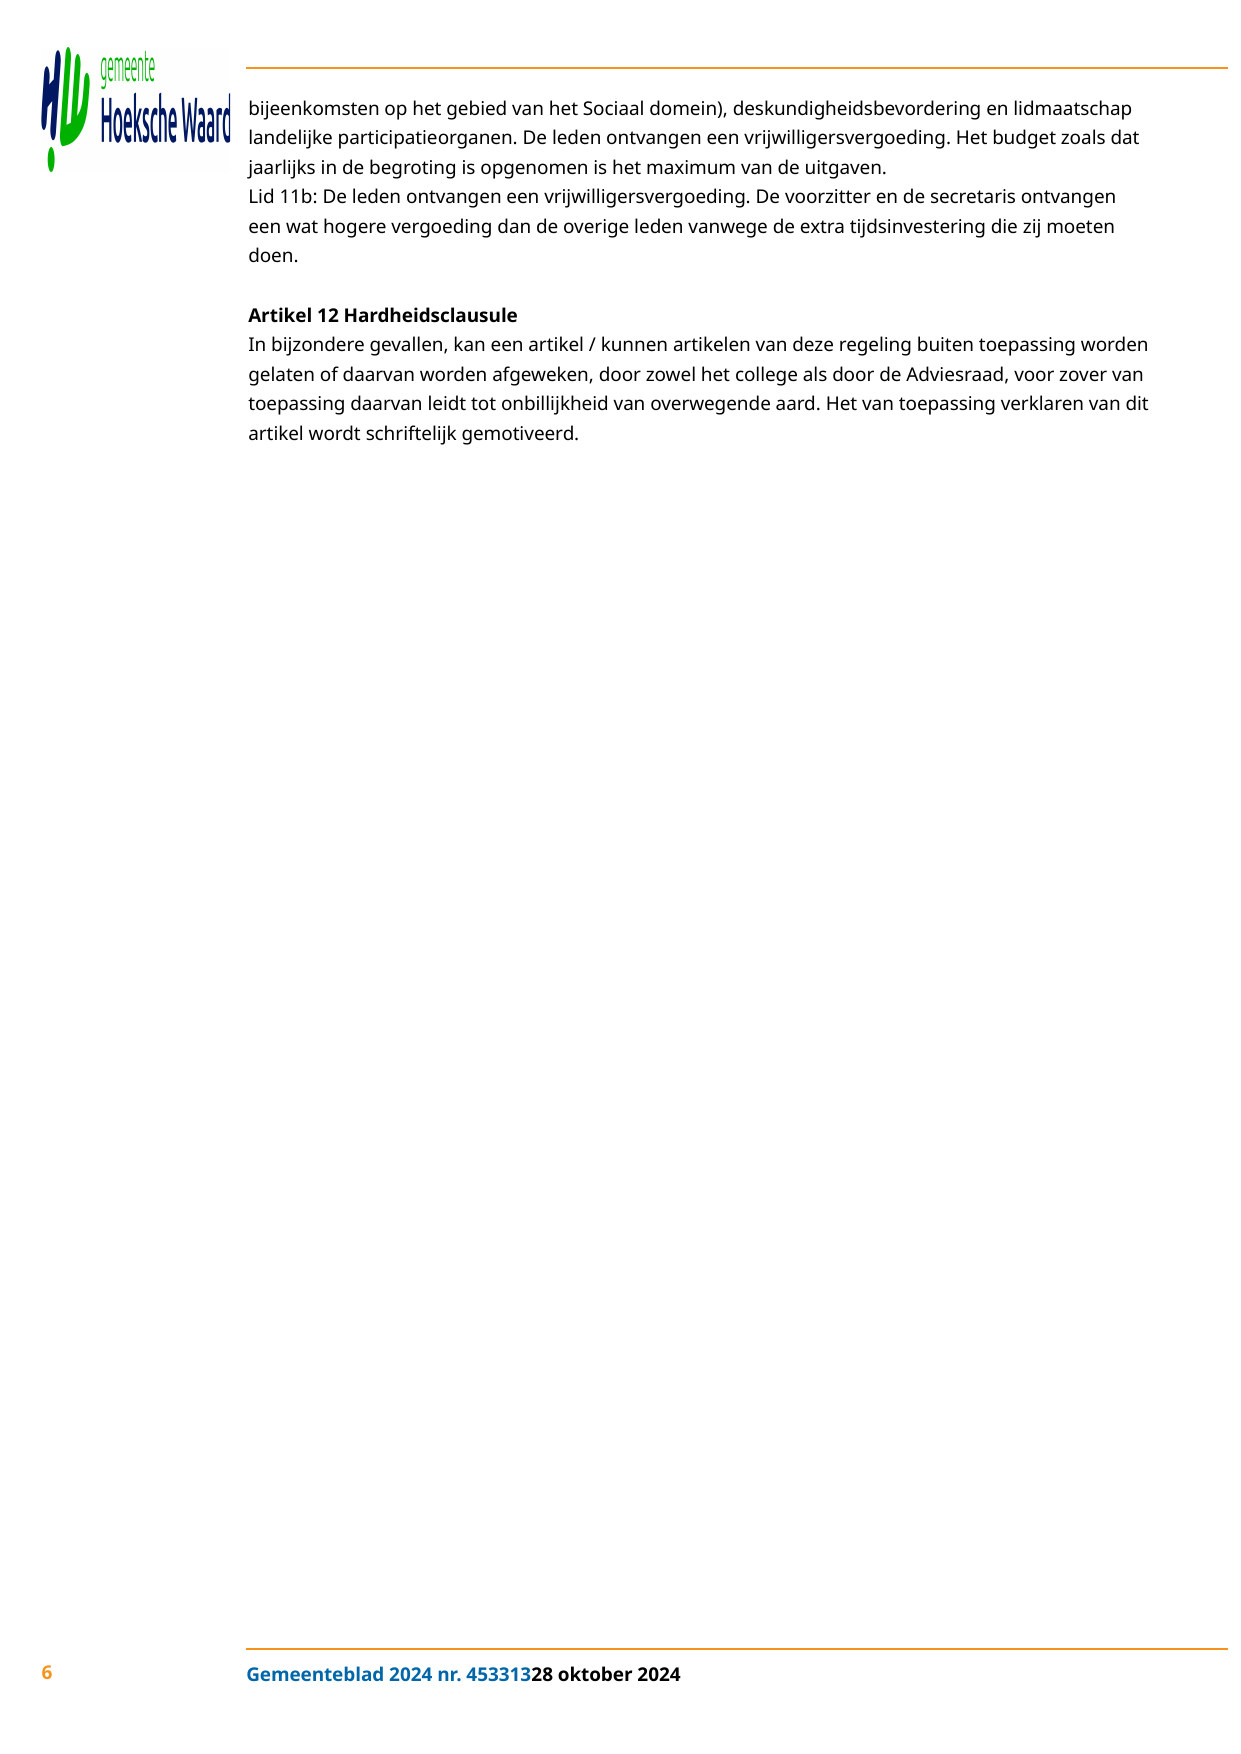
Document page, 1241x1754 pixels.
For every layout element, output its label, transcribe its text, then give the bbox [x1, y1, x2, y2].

text Artikel 12 Hardheidsclausule [248, 302, 1152, 328]
text Lid 11b: De leden ontvangen een vrijwilligersvergoeding. De voorzitter en de secretaris ontvangen een wat hogere vergoeding dan de overige leden vanwege de extra tijdsinvestering die zij moeten doen. [248, 183, 1152, 268]
text bijeenkomsten op het gebied van het Sociaal domein), deskundigheidsbevordering en lidmaatschap landelijke participatieorganen. De leden ontvangen een vrijwilligersvergoeding. Het budget zoals dat jaarlijks in de begroting is opgenomen is het maximum van de uitgaven. [248, 95, 1152, 180]
picture [41, 47, 231, 172]
text In bijzondere gevallen, kan een artikel / kunnen artikelen van deze regeling buiten toepassing worden gelaten of daarvan worden afgeweken, door zowel het college als door de Adviesraad, voor zover van toepassing daarvan leidt tot onbillijkheid van overwegende aard. Het van toepassing verklaren van dit artikel wordt schriftelijk gemotiveerd. [248, 331, 1152, 446]
